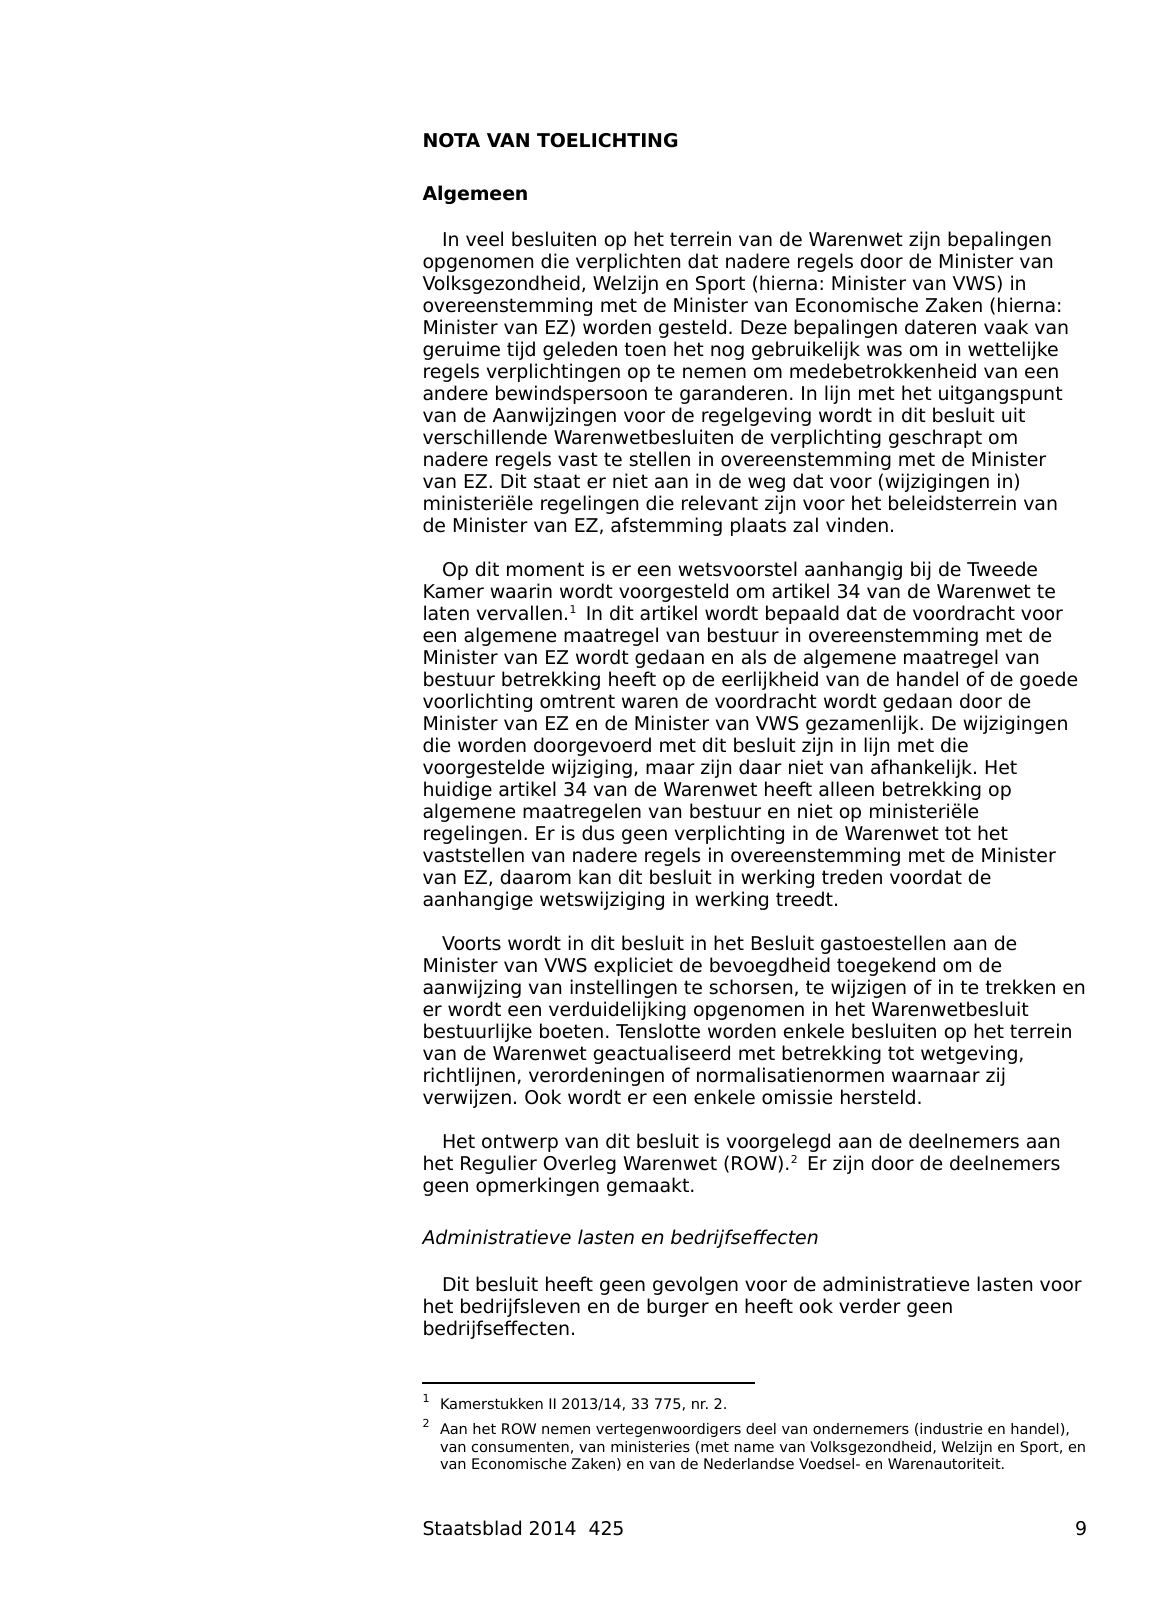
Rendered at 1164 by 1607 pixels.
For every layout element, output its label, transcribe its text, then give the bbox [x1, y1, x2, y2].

text Aan het ROW nemen vertegenwoordigers deel van ondernemers (industrie en handel), van consumenten, van ministeries (met name van Volksgezondheid, Welzijn en Sport, en van Economische Zaken) en van de Nederlandse Voedsel- en Warenautoriteit. [422, 1417, 1087, 1473]
text Voorts wordt in dit besluit in het Besluit gastoestellen aan de Minister van VWS expliciet de bevoegdheid toegekend om de aanwijzing van instellingen te schorsen, te wijzigen of in te trekken en er wordt een verduidelijking opgenomen in het Warenwetbesluit bestuurlijke boeten. Tenslotte worden enkele besluiten op het terrein van de Warenwet geactualiseerd met betrekking tot wetgeving, richtlijnen, verordeningen of normalisatienormen waarnaar zij verwijzen. Ook wordt er een enkele omissie hersteld. [422, 933, 1087, 1109]
subtitle Algemeen [422, 182, 1087, 204]
subtitle Administratieve lasten en bedrijfseffecten [422, 1227, 1087, 1249]
text Op dit moment is er een wetsvoorstel aanhangig bij de Tweede Kamer waarin wordt voorgesteld om artikel 34 van de Warenwet te laten vervallen. In dit artikel wordt bepaald dat de voordracht voor een algemene maatregel van bestuur in overeenstemming met de Minister van EZ wordt gedaan en als de algemene maatregel van bestuur betrekking heeft op de eerlijkheid van de handel of de goede voorlichting omtrent waren de voordracht wordt gedaan door de Minister van EZ en de Minister van VWS gezamenlijk. De wijzigingen die worden doorgevoerd met dit besluit zijn in lijn met die voorgestelde wijziging, maar zijn daar niet van afhankelijk. Het huidige artikel 34 van de Warenwet heeft alleen betrekking op algemene maatregelen van bestuur en niet op ministeriële regelingen. Er is dus geen verplichting in de Warenwet tot het vaststellen van nadere regels in overeenstemming met de Minister van EZ, daarom kan dit besluit in werking treden voordat de aanhangige wetswijziging in werking treedt. [422, 559, 1087, 911]
text Kamerstukken II 2013/14, 33 775, nr. 2. [422, 1392, 1087, 1414]
text Dit besluit heeft geen gevolgen voor de administratieve lasten voor het bedrijfsleven en de burger en heeft ook verder geen bedrijfseffecten. [422, 1274, 1087, 1340]
text In veel besluiten op het terrein van de Warenwet zijn bepalingen opgenomen die verplichten dat nadere regels door de Minister van Volksgezondheid, Welzijn en Sport (hierna: Minister van VWS) in overeenstemming met de Minister van Economische Zaken (hierna: Minister van EZ) worden gesteld. Deze bepalingen dateren vaak van geruime tijd geleden toen het nog gebruikelijk was om in wettelijke regels verplichtingen op te nemen om medebetrokkenheid van een andere bewindspersoon te garanderen. In lijn met het uitgangspunt van de Aanwijzingen voor de regelgeving wordt in dit besluit uit verschillende Warenwetbesluiten de verplichting geschrapt om nadere regels vast te stellen in overeenstemming met de Minister van EZ. Dit staat er niet aan in de weg dat voor (wijzigingen in) ministeriële regelingen die relevant zijn voor het beleidsterrein van de Minister van EZ, afstemming plaats zal vinden. [422, 229, 1087, 537]
text Het ontwerp van dit besluit is voorgelegd aan de deelnemers aan het Regulier Overleg Warenwet (ROW). Er zijn door de deelnemers geen opmerkingen gemaakt. [422, 1131, 1087, 1197]
subtitle NOTA VAN TOELICHTING [422, 130, 1087, 152]
